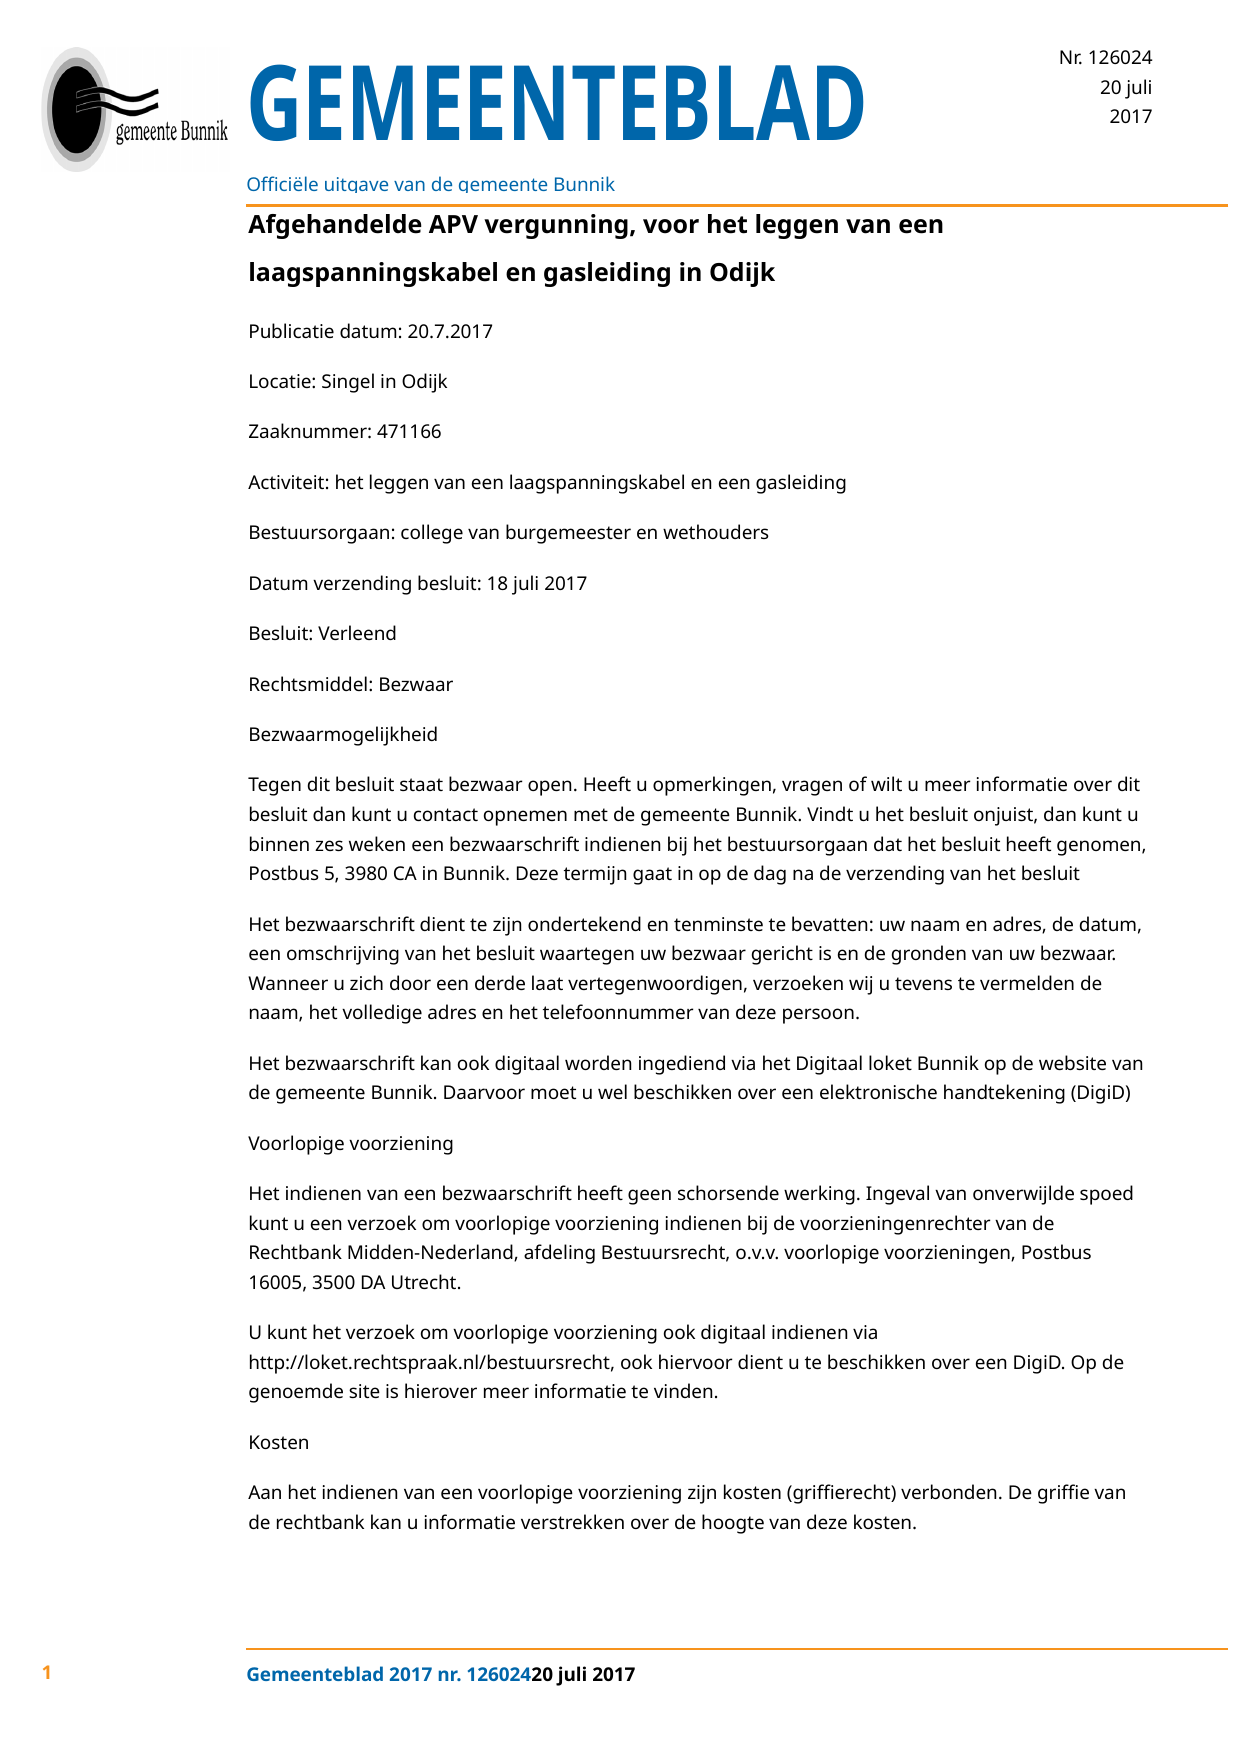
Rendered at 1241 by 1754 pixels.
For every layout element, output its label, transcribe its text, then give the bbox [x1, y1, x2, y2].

text Datum verzending besluit: 18 juli 2017 [248, 570, 1152, 596]
text Bezwaarmogelijkheid [248, 721, 1152, 747]
text Het bezwaarschrift dient te zijn ondertekend en tenminste te bevatten: uw naam en adres, de datum, een omschrijving van het besluit waartegen uw bezwaar gericht is en de gronden van uw bezwaar. Wanneer u zich door een derde laat vertegenwoordigen, verzoeken wij u tevens te vermelden de naam, het volledige adres en het telefoonnummer van deze persoon. [248, 911, 1152, 1025]
text Bestuursorgaan: college van burgemeester en wethouders [248, 519, 1152, 545]
text Aan het indienen van een voorlopige voorziening zijn kosten (griffierecht) verbonden. De griffie van de rechtbank kan u informatie verstrekken over de hoogte van deze kosten. [248, 1479, 1152, 1535]
text U kunt het verzoek om voorlopige voorziening ook digitaal indienen via http://loket.rechtspraak.nl/bestuursrecht, ook hiervoor dient u te beschikken over een DigiD. Op de genoemde site is hierover meer informatie te vinden. [248, 1319, 1152, 1404]
text Kosten [248, 1429, 1152, 1455]
picture [41, 47, 231, 172]
text Tegen dit besluit staat bezwaar open. Heeft u opmerkingen, vragen of wilt u meer informatie over dit besluit dan kunt u contact opnemen met de gemeente Bunnik. Vindt u het besluit onjuist, dan kunt u binnen zes weken een bezwaarschrift indienen bij het bestuursorgaan dat het besluit heeft genomen, Postbus 5, 3980 CA in Bunnik. Deze termijn gaat in op de dag na de verzending van het besluit [248, 772, 1152, 886]
text Publicatie datum: 20.7.2017 [248, 318, 1152, 344]
text Het indienen van een bezwaarschrift heeft geen schorsende werking. Ingeval van onverwijlde spoed kunt u een verzoek om voorlopige voorziening indienen bij de voorzieningenrechter van de Rechtbank Midden-Nederland, afdeling Bestuursrecht, o.v.v. voorlopige voorzieningen, Postbus 16005, 3500 DA Utrecht. [248, 1180, 1152, 1295]
text Het bezwaarschrift kan ook digitaal worden ingediend via het Digitaal loket Bunnik op de website van de gemeente Bunnik. Daarvoor moet u wel beschikken over een elektronische handtekening (DigiD) [248, 1050, 1152, 1105]
text Voorlopige voorziening [248, 1130, 1152, 1156]
text Afgehandelde APV vergunning, voor het leggen van een laagspanningskabel en gasleiding in Odijk [248, 207, 1152, 288]
text Besluit: Verleend [248, 620, 1152, 646]
text Locatie: Singel in Odijk [248, 368, 1152, 394]
text Activiteit: het leggen van een laagspanningskabel en een gasleiding [248, 469, 1152, 495]
text Zaaknummer: 471166 [248, 419, 1152, 444]
text Rechtsmiddel: Bezwaar [248, 671, 1152, 697]
